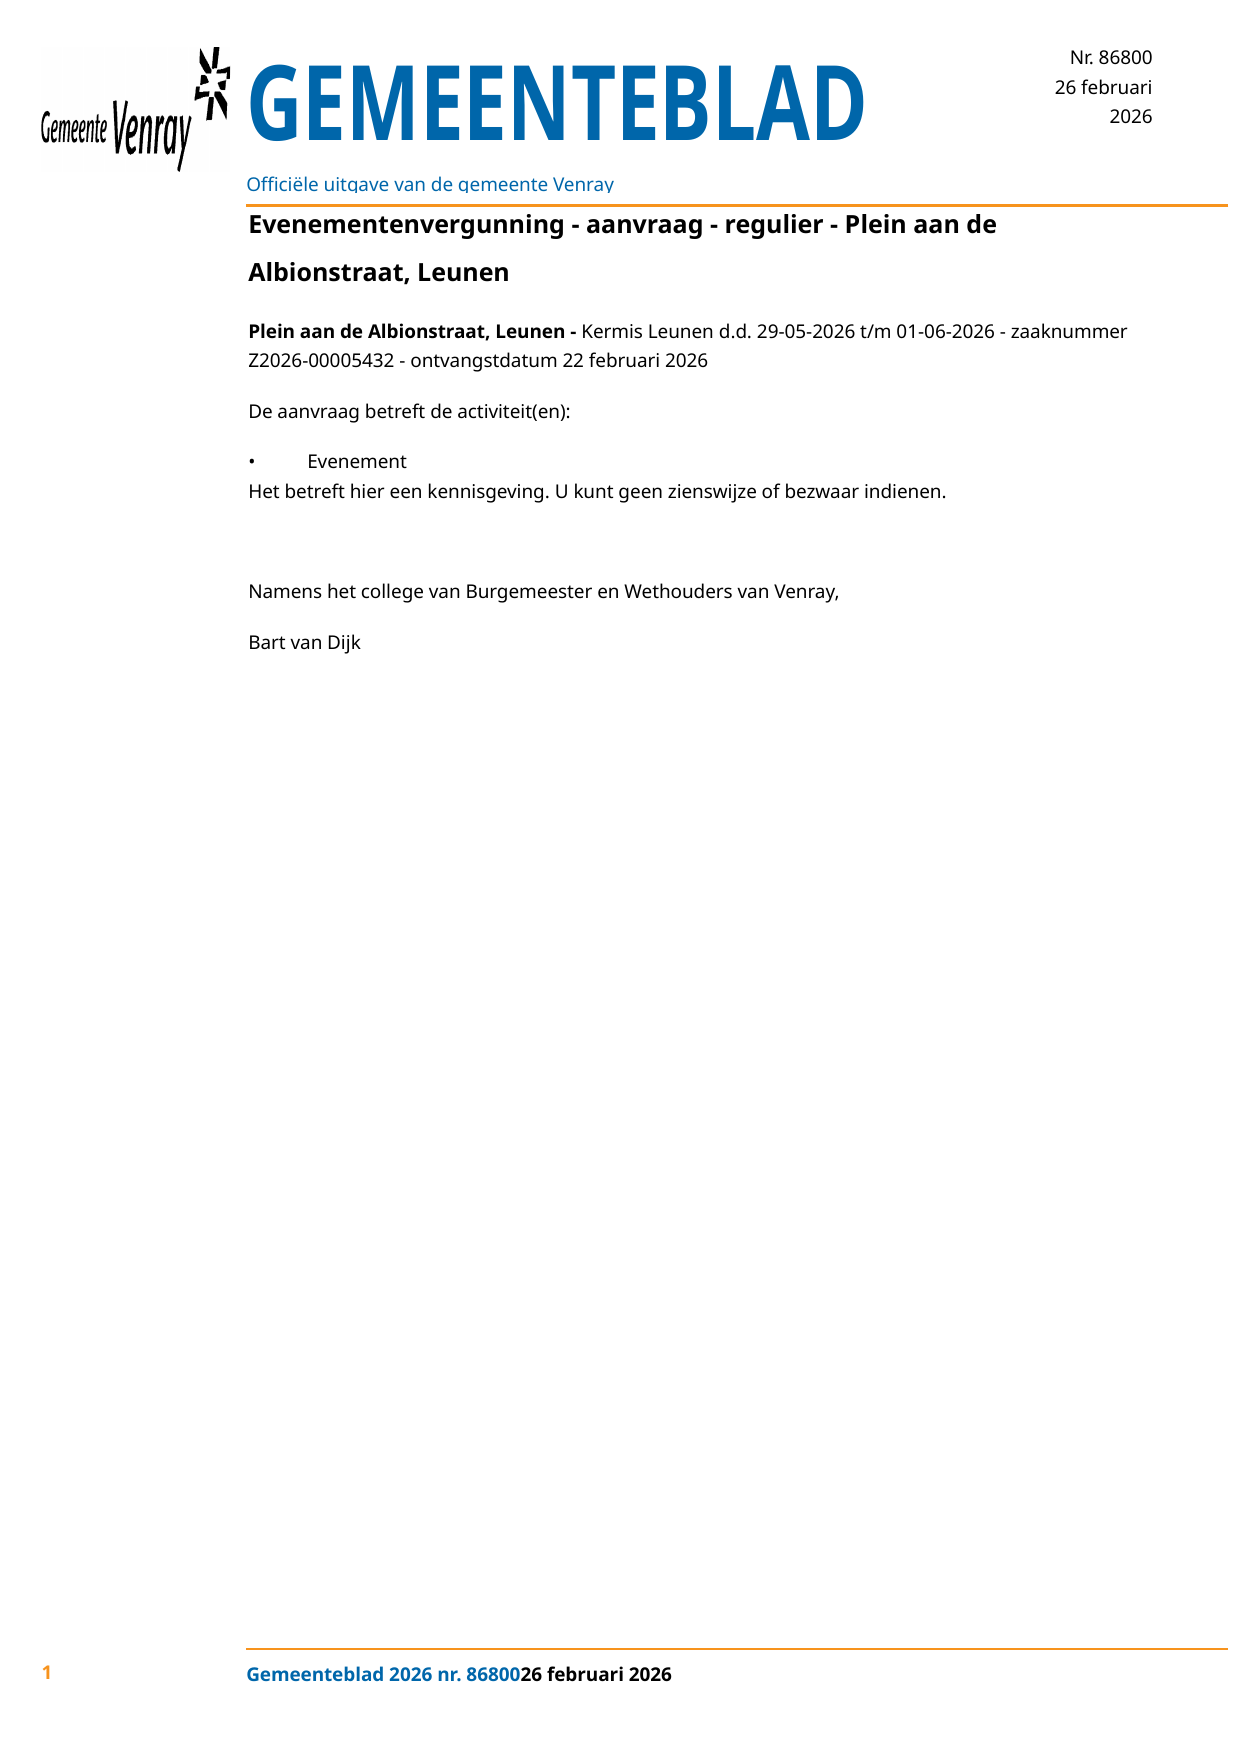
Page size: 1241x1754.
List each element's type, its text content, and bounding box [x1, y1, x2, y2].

text De aanvraag betreft de activiteit(en): [248, 398, 1152, 424]
text Bart van Dijk [248, 629, 1152, 655]
list Evenement [248, 448, 1152, 474]
text Evenementenvergunning - aanvraag - regulier - Plein aan de Albionstraat, Leunen [248, 207, 1152, 288]
picture [41, 47, 231, 172]
text Namens het college van Burgemeester en Wethouders van Venray, [248, 579, 1152, 604]
text Plein aan de Albionstraat, Leunen - Kermis Leunen d.d. 29-05-2026 t/m 01-06-2026 - zaaknummer Z2026-00005432 - ontvangstdatum 22 februari 2026 [248, 318, 1152, 373]
text Het betreft hier een kennisgeving. U kunt geen zienswijze of bezwaar indienen. [248, 478, 1152, 504]
